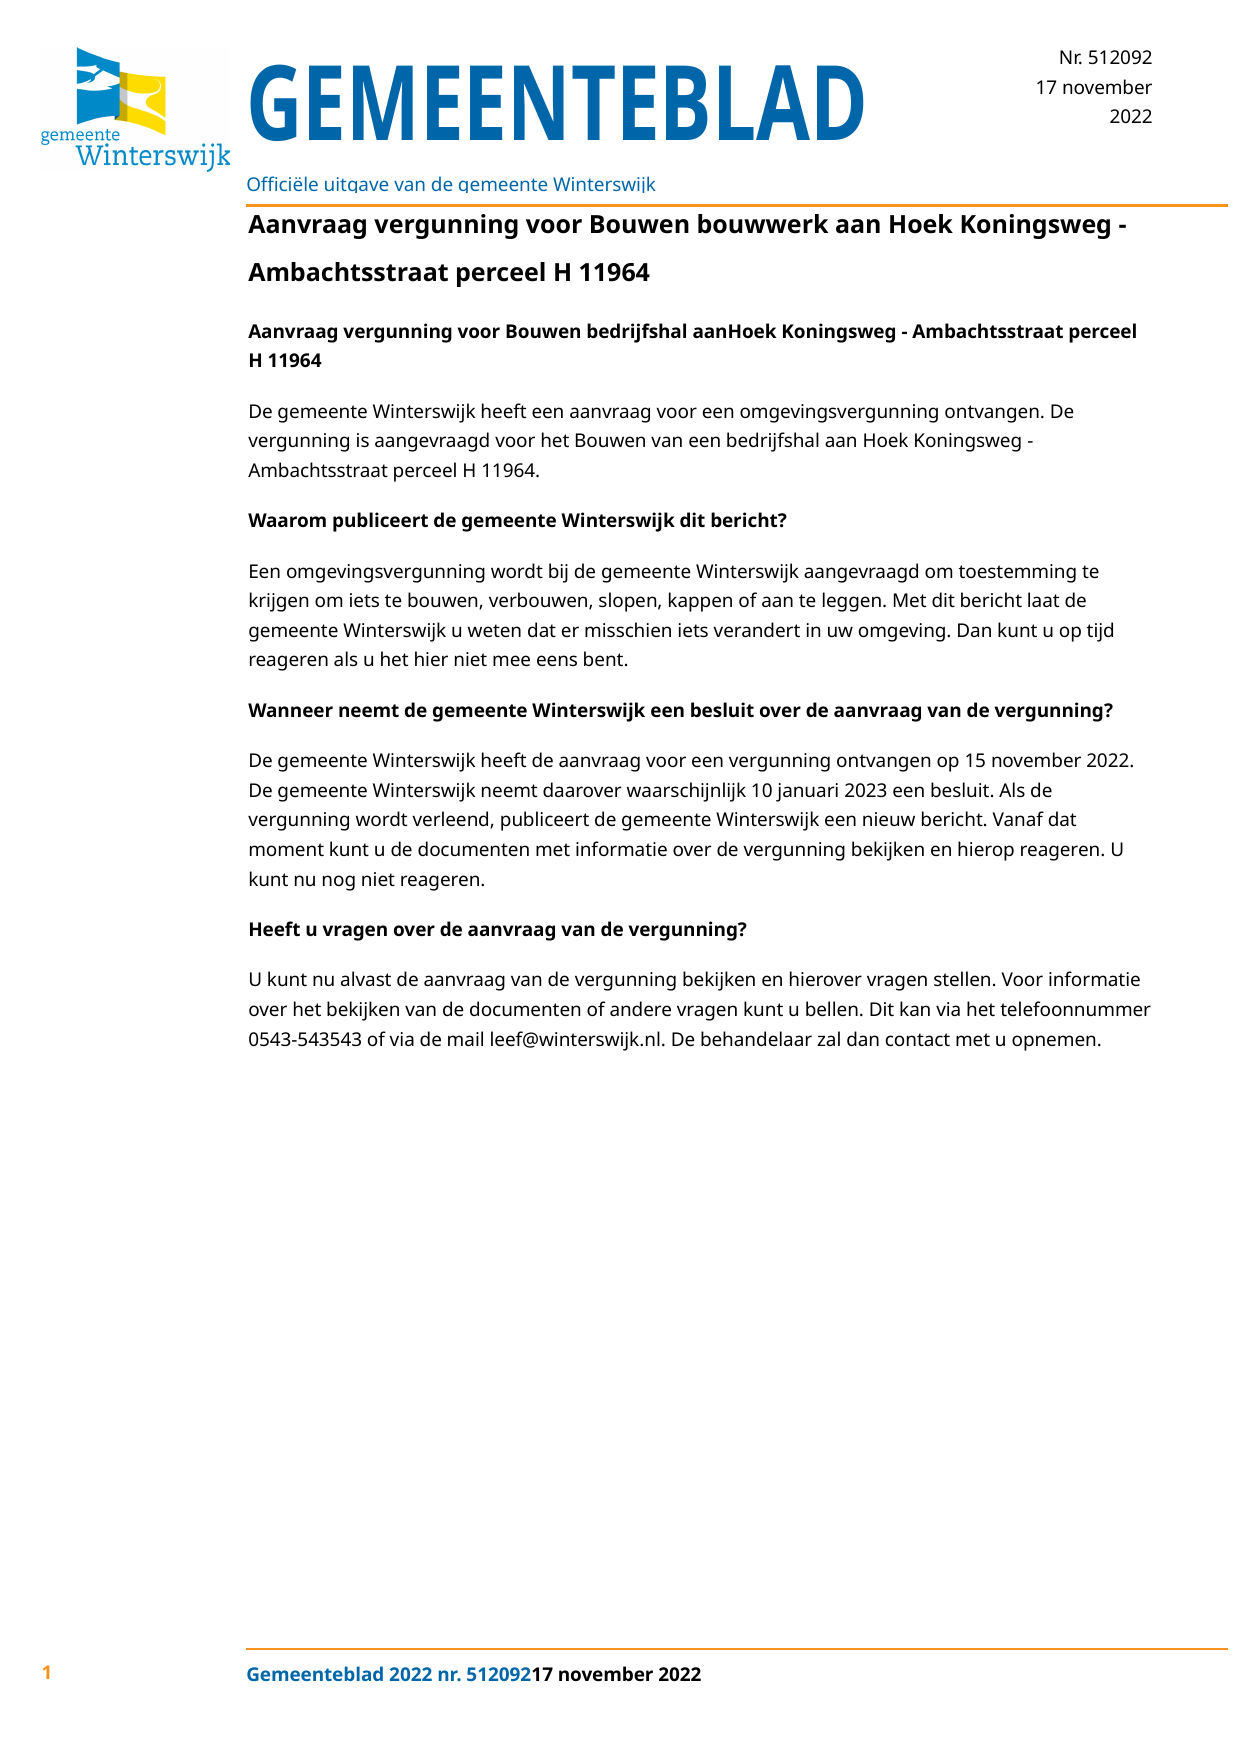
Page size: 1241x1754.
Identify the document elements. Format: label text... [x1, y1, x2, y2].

text U kunt nu alvast de aanvraag van de vergunning bekijken en hierover vragen stellen. Voor informatie over het bekijken van de documenten of andere vragen kunt u bellen. Dit kan via het telefoonnummer 0543-543543 of via de mail leef@winterswijk.nl. De behandelaar zal dan contact met u opnemen. [248, 967, 1152, 1052]
text Wanneer neemt de gemeente Winterswijk een besluit over de aanvraag van de vergunning? [248, 697, 1152, 723]
text Aanvraag vergunning voor Bouwen bedrijfshal aanHoek Koningsweg - Ambachtsstraat perceel H 11964 [248, 318, 1152, 373]
text De gemeente Winterswijk heeft een aanvraag voor een omgevingsvergunning ontvangen. De vergunning is aangevraagd voor het Bouwen van een bedrijfshal aan Hoek Koningsweg - Ambachtsstraat perceel H 11964. [248, 398, 1152, 483]
picture [225, 153, 231, 162]
text De gemeente Winterswijk heeft de aanvraag voor een vergunning ontvangen op 15 november 2022. De gemeente Winterswijk neemt daarover waarschijnlijk 10 januari 2023 een besluit. Als de vergunning wordt verleend, publiceert de gemeente Winterswijk een nieuw bericht. Vanaf dat moment kunt u de documenten met informatie over de vergunning bekijken en hierop reageren. U kunt nu nog niet reageren. [248, 747, 1152, 892]
text Aanvraag vergunning voor Bouwen bouwwerk aan Hoek Koningsweg - Ambachtsstraat perceel H 11964 [248, 207, 1152, 288]
picture [41, 47, 231, 172]
text Een omgevingsvergunning wordt bij de gemeente Winterswijk aangevraagd om toestemming te krijgen om iets te bouwen, verbouwen, slopen, kappen of aan te leggen. Met dit bericht laat de gemeente Winterswijk u weten dat er misschien iets verandert in uw omgeving. Dan kunt u op tijd reageren als u het hier niet mee eens bent. [248, 558, 1152, 672]
text Waarom publiceert de gemeente Winterswijk dit bericht? [248, 507, 1152, 533]
text Heeft u vragen over de aanvraag van de vergunning? [248, 916, 1152, 942]
